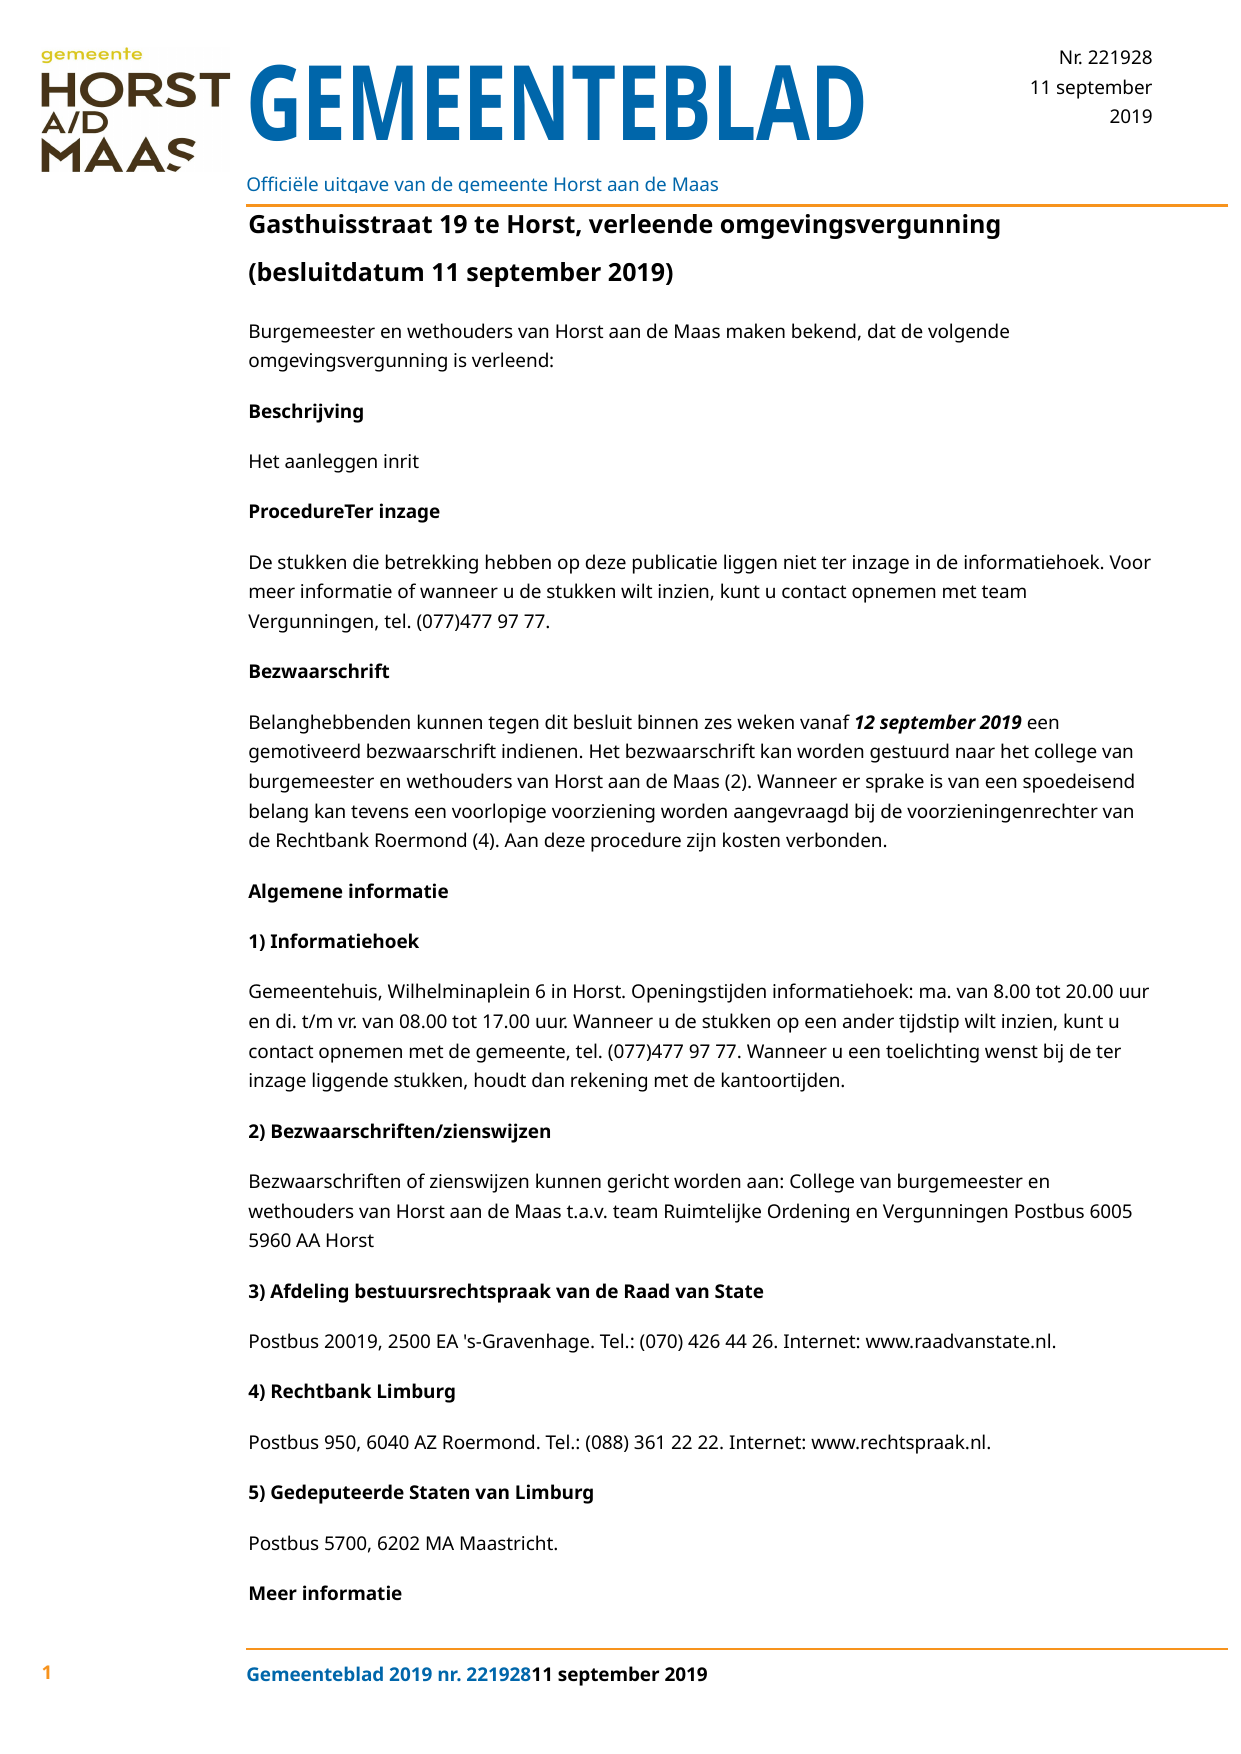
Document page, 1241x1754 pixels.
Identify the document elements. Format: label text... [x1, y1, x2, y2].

text Beschrijving [248, 398, 1152, 424]
text 5) Gedeputeerde Staten van Limburg [248, 1479, 1152, 1505]
text De stukken die betrekking hebben op deze publicatie liggen niet ter inzage in de informatiehoek. Voor meer informatie of wanneer u de stukken wilt inzien, kunt u contact opnemen met team Vergunningen, tel. (077)477 97 77. [248, 549, 1152, 634]
text ProcedureTer inzage [248, 499, 1152, 524]
text Gemeentehuis, Wilhelminaplein 6 in Horst. Openingstijden informatiehoek: ma. van 8.00 tot 20.00 uur en di. t/m vr. van 08.00 tot 17.00 uur. Wanneer u de stukken op een ander tijdstip wilt inzien, kunt u contact opnemen met de gemeente, tel. (077)477 97 77. Wanneer u een toelichting wenst bij de ter inzage liggende stukken, houdt dan rekening met de kantoortijden. [248, 979, 1152, 1093]
text Meer informatie [248, 1580, 1152, 1606]
text Postbus 20019, 2500 EA 's-Gravenhage. Tel.: (070) 426 44 26. Internet: www.raadvanstate.nl. [248, 1328, 1152, 1354]
text Postbus 5700, 6202 MA Maastricht. [248, 1530, 1152, 1556]
text Postbus 950, 6040 AZ Roermond. Tel.: (088) 361 22 22. Internet: www.rechtspraak.nl. [248, 1429, 1152, 1455]
text 2) Bezwaarschriften/zienswijzen [248, 1118, 1152, 1144]
text 1) Informatiehoek [248, 928, 1152, 954]
text Algemene informatie [248, 878, 1152, 904]
picture [41, 47, 231, 172]
text 4) Rechtbank Limburg [248, 1379, 1152, 1404]
text Gasthuisstraat 19 te Horst, verleende omgevingsvergunning (besluitdatum 11 september 2019) [248, 207, 1152, 288]
text Bezwaarschrift [248, 659, 1152, 684]
text Bezwaarschriften of zienswijzen kunnen gericht worden aan: College van burgemeester en wethouders van Horst aan de Maas t.a.v. team Ruimtelijke Ordening en Vergunningen Postbus 6005 5960 AA Horst [248, 1168, 1152, 1253]
text Burgemeester en wethouders van Horst aan de Maas maken bekend, dat de volgende omgevingsvergunning is verleend: [248, 318, 1152, 373]
text 3) Afdeling bestuursrechtspraak van de Raad van State [248, 1278, 1152, 1304]
text Belanghebbenden kunnen tegen dit besluit binnen zes weken vanaf 12 september 2019 een gemotiveerd bezwaarschrift indienen. Het bezwaarschrift kan worden gestuurd naar het college van burgemeester en wethouders van Horst aan de Maas (2). Wanneer er sprake is van een spoedeisend belang kan tevens een voorlopige voorziening worden aangevraagd bij de voorzieningenrechter van de Rechtbank Roermond (4). Aan deze procedure zijn kosten verbonden. [248, 709, 1152, 853]
text Het aanleggen inrit [248, 448, 1152, 474]
